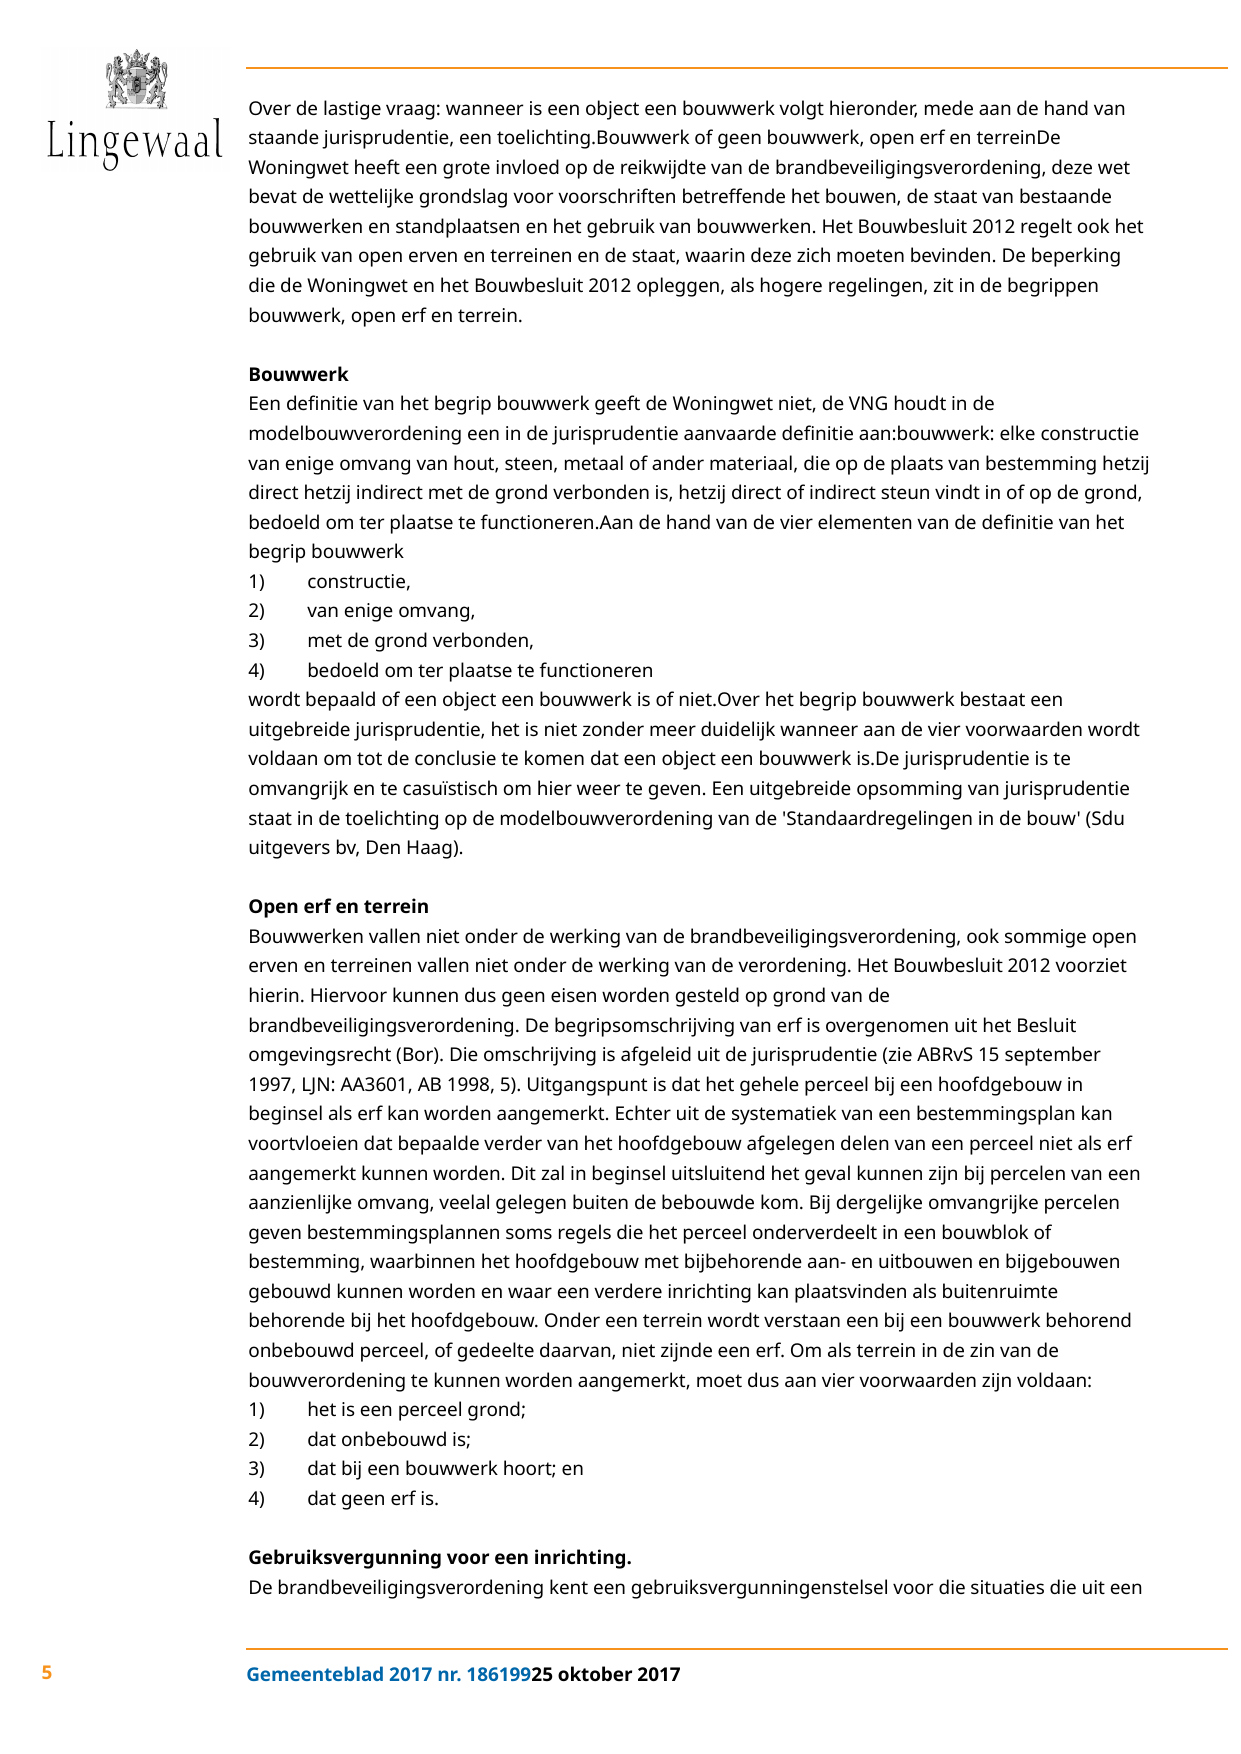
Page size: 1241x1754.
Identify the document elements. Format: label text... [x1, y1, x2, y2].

text wordt bepaald of een object een bouwwerk is of niet. Over het begrip bouwwerk bestaat een uitgebreide jurisprudentie, het is niet zonder meer duidelijk wanneer aan de vier voorwaarden wordt voldaan om tot de conclusie te komen dat een object een bouwwerk is. De jurisprudentie is te omvangrijk en te casuïstisch om hier weer te geven. Een uitgebreide opsomming van jurisprudentie staat in de toelichting op de modelbouwverordening van de 'Standaardregelingen in de bouw' (Sdu uitgevers bv, Den Haag). [248, 686, 1152, 860]
text Een definitie van het begrip bouwwerk geeft de Woningwet niet, de VNG houdt in de modelbouwverordening een in de jurisprudentie aanvaarde definitie aan: bouwwerk: elke constructie van enige omvang van hout, steen, metaal of ander materiaal, die op de plaats van bestemming hetzij direct hetzij indirect met de grond verbonden is, hetzij direct of indirect steun vindt in of op de grond, bedoeld om ter plaatse te functioneren. Aan de hand van de vier elementen van de definitie van het begrip bouwwerk [248, 391, 1152, 564]
text Open erf en terrein [248, 893, 1152, 919]
picture [41, 47, 231, 172]
list van enige omvang, [248, 598, 1152, 623]
text De brandbeveiligingsverordening kent een gebruiksvergunningenstelsel voor die situaties die uit een [248, 1574, 1152, 1600]
list bedoeld om ter plaatse te functioneren [248, 657, 1152, 683]
list dat onbebouwd is; [248, 1426, 1152, 1452]
list dat geen erf is. [248, 1485, 1152, 1511]
text Gebruiksvergunning voor een inrichting. [248, 1544, 1152, 1570]
text Bouwwerk [248, 361, 1152, 387]
text Bouwwerken vallen niet onder de werking van de brandbeveiligingsverordening, ook sommige open erven en terreinen vallen niet onder de werking van de verordening. Het Bouwbesluit 2012 voorziet hierin. Hiervoor kunnen dus geen eisen worden gesteld op grond van de brandbeveiligingsverordening. De begripsomschrijving van erf is overgenomen uit het Besluit omgevingsrecht (Bor). Die omschrijving is afgeleid uit de jurisprudentie (zie ABRvS 15 september 1997, LJN: AA3601, AB 1998, 5). Uitgangspunt is dat het gehele perceel bij een hoofdgebouw in beginsel als erf kan worden aangemerkt. Echter uit de systematiek van een bestemmingsplan kan voortvloeien dat bepaalde verder van het hoofdgebouw afgelegen delen van een perceel niet als erf aangemerkt kunnen worden. Dit zal in beginsel uitsluitend het geval kunnen zijn bij percelen van een aanzienlijke omvang, veelal gelegen buiten de bebouwde kom. Bij dergelijke omvangrijke percelen geven bestemmingsplannen soms regels die het perceel onderverdeelt in een bouwblok of bestemming, waarbinnen het hoofdgebouw met bijbehorende aan- en uitbouwen en bijgebouwen gebouwd kunnen worden en waar een verdere inrichting kan plaatsvinden als buitenruimte behorende bij het hoofdgebouw. Onder een terrein wordt verstaan een bij een bouwwerk behorend onbebouwd perceel, of gedeelte daarvan, niet zijnde een erf. Om als terrein in de zin van de bouwverordening te kunnen worden aangemerkt, moet dus aan vier voorwaarden zijn voldaan: [248, 923, 1152, 1393]
list dat bij een bouwwerk hoort; en [248, 1456, 1152, 1481]
list met de grond verbonden, [248, 627, 1152, 653]
list het is een perceel grond; [248, 1396, 1152, 1422]
text Over de lastige vraag: wanneer is een object een bouwwerk volgt hieronder, mede aan de hand van staande jurisprudentie, een toelichting. Bouwwerk of geen bouwwerk, open erf en terrein De Woningwet heeft een grote invloed op de reikwijdte van de brandbeveiligingsverordening, deze wet bevat de wettelijke grondslag voor voorschriften betreffende het bouwen, de staat van bestaande bouwwerken en standplaatsen en het gebruik van bouwwerken. Het Bouwbesluit 2012 regelt ook het gebruik van open erven en terreinen en de staat, waarin deze zich moeten bevinden. De beperking die de Woningwet en het Bouwbesluit 2012 opleggen, als hogere regelingen, zit in de begrippen bouwwerk, open erf en terrein. [248, 95, 1152, 328]
list constructie, [248, 568, 1152, 594]
